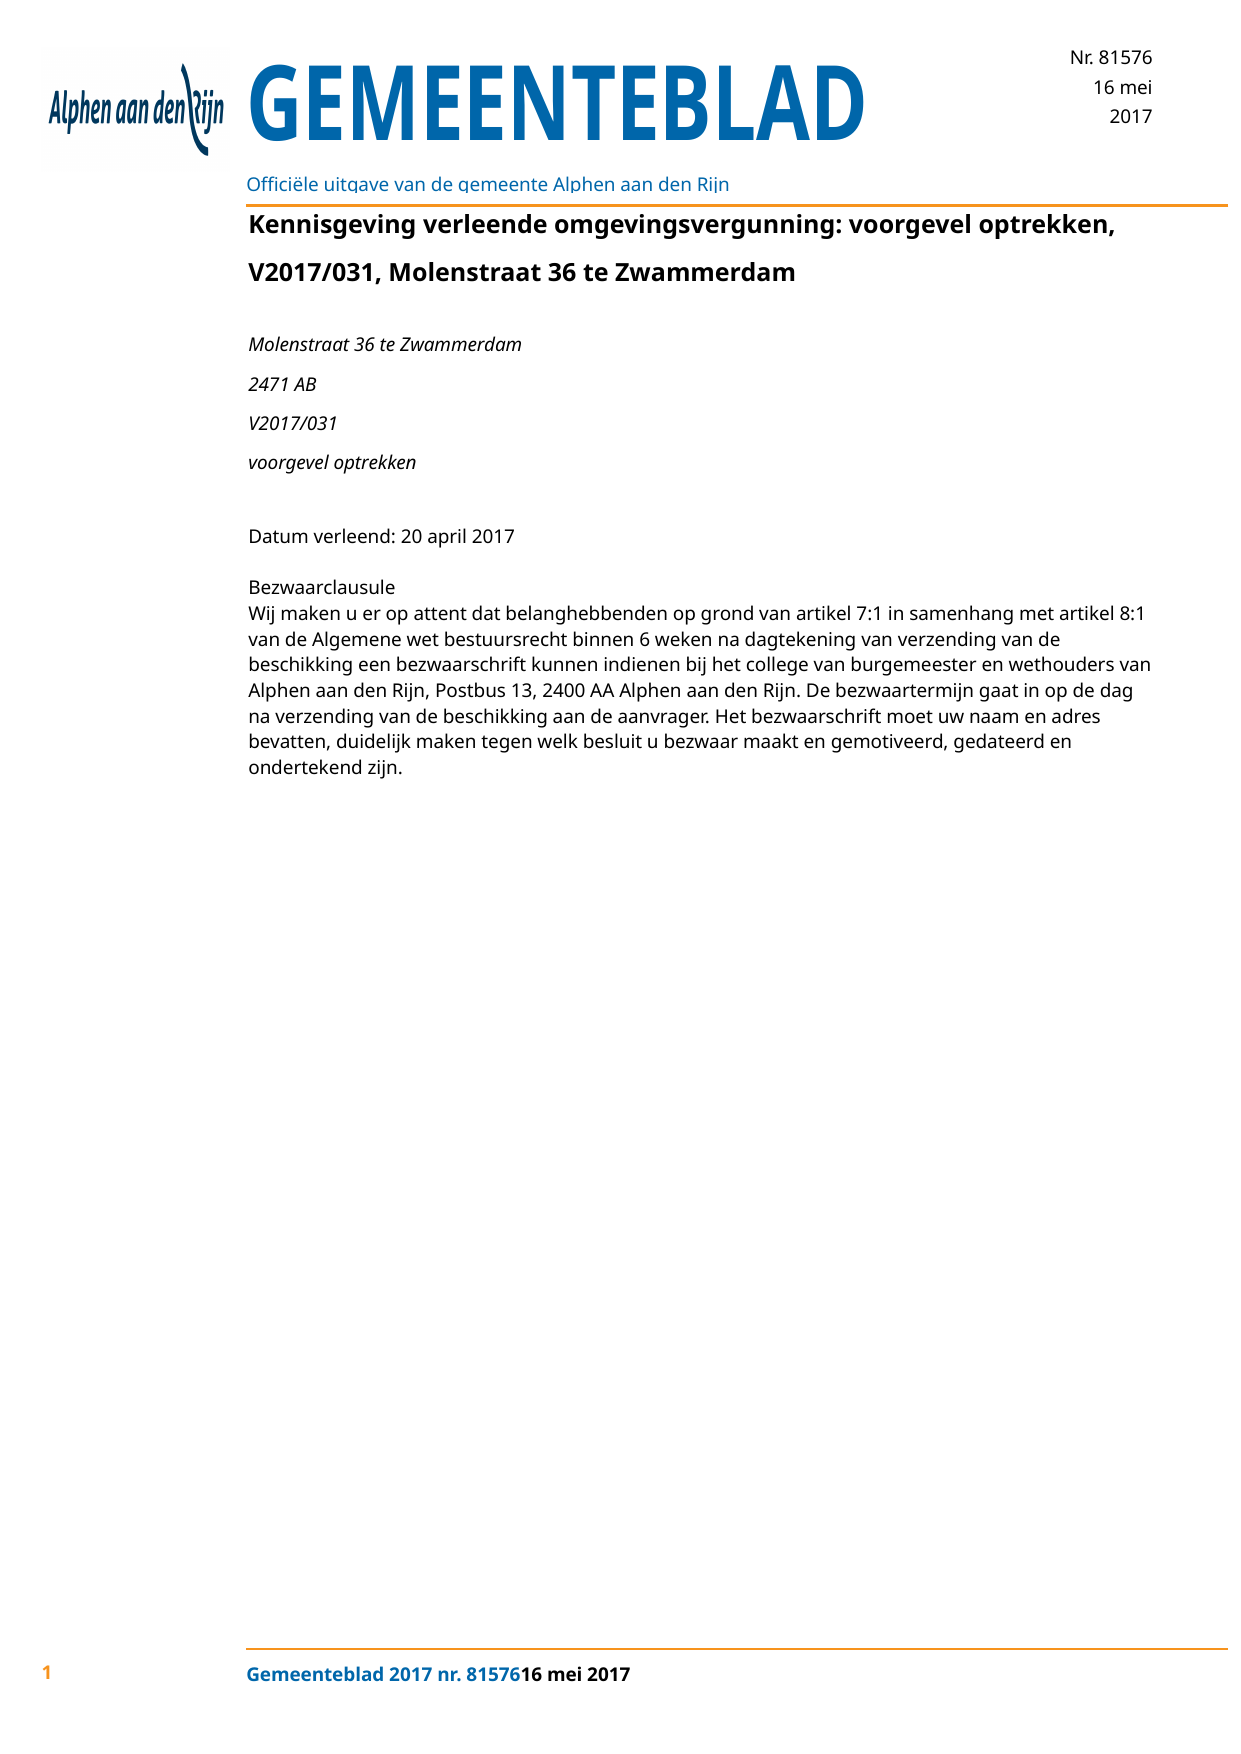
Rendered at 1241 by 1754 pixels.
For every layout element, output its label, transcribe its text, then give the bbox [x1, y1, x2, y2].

text Molenstraat 36 te Zwammerdam [248, 331, 1152, 357]
text V2017/031 [248, 410, 1152, 436]
text voorgevel optrekken [248, 449, 1152, 475]
text 2471 AB [248, 371, 1152, 396]
text Datum verleend: 20 april 2017 [248, 523, 1152, 548]
picture [41, 47, 231, 172]
text Wij maken u er op attent dat belanghebbenden op grond van artikel 7:1 in samenhang met artikel 8:1 van de Algemene wet bestuursrecht binnen 6 weken na dagtekening van verzending van de beschikking een bezwaarschrift kunnen indienen bij het college van burgemeester en wethouders van Alphen aan den Rijn, Postbus 13, 2400 AA Alphen aan den Rijn. De bezwaartermijn gaat in op de dag na verzending van de beschikking aan de aanvrager. Het bezwaarschrift moet uw naam en adres bevatten, duidelijk maken tegen welk besluit u bezwaar maakt en gemotiveerd, gedateerd en ondertekend zijn. [248, 600, 1152, 780]
text Kennisgeving verleende omgevingsvergunning: voorgevel optrekken, V2017/031, Molenstraat 36 te Zwammerdam [248, 207, 1152, 288]
text Bezwaarclausule [248, 574, 1152, 600]
